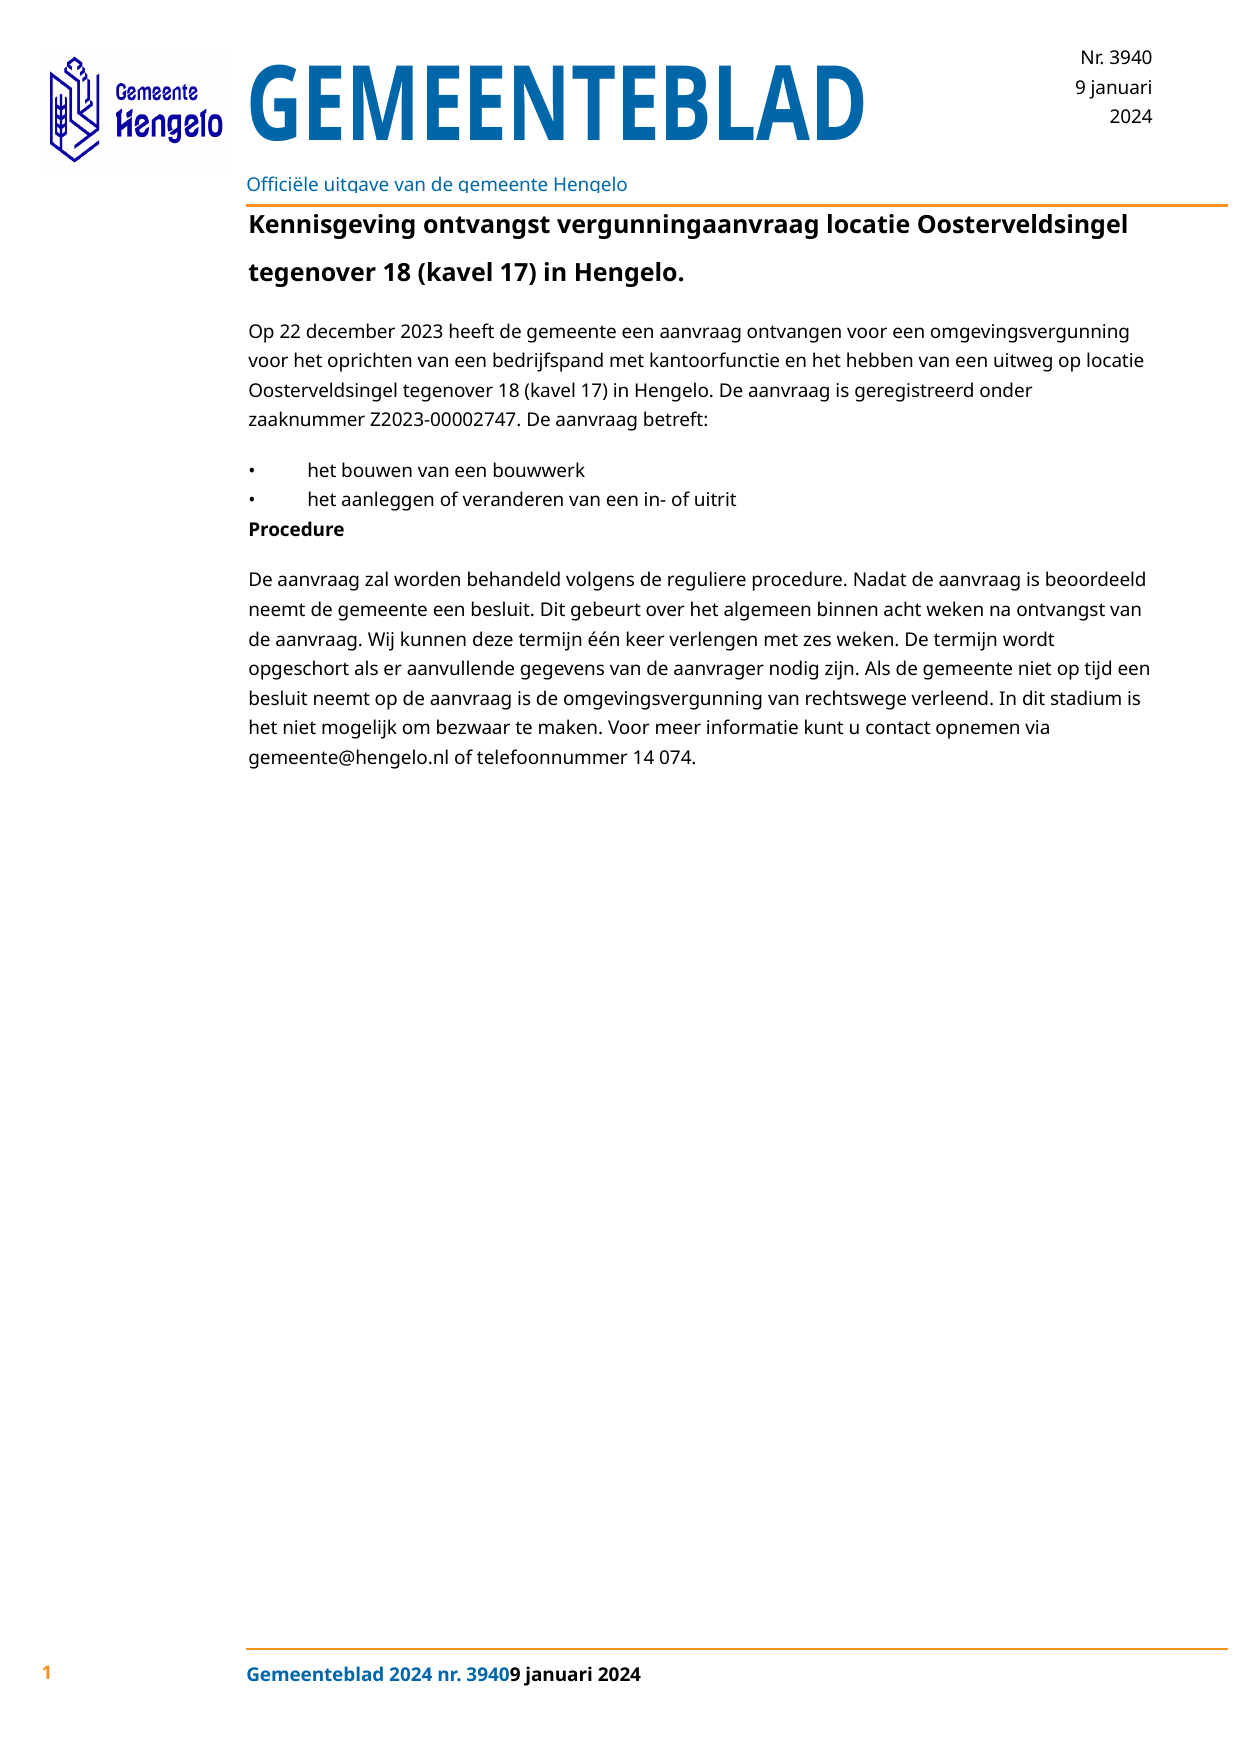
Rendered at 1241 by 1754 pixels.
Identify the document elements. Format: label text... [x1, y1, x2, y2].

list het aanleggen of veranderen van een in- of uitrit [248, 487, 1152, 512]
text Procedure [248, 516, 1152, 542]
list het bouwen van een bouwwerk [248, 457, 1152, 483]
picture [41, 47, 231, 172]
text Op 22 december 2023 heeft de gemeente een aanvraag ontvangen voor een omgevingsvergunning voor het oprichten van een bedrijfspand met kantoorfunctie en het hebben van een uitweg op locatie Oosterveldsingel tegenover 18 (kavel 17) in Hengelo. De aanvraag is geregistreerd onder zaaknummer Z2023-00002747. De aanvraag betreft: [248, 318, 1152, 432]
text Kennisgeving ontvangst vergunningaanvraag locatie Oosterveldsingel tegenover 18 (kavel 17) in Hengelo. [248, 207, 1152, 288]
text De aanvraag zal worden behandeld volgens de reguliere procedure. Nadat de aanvraag is beoordeeld neemt de gemeente een besluit. Dit gebeurt over het algemeen binnen acht weken na ontvangst van de aanvraag. Wij kunnen deze termijn één keer verlengen met zes weken. De termijn wordt opgeschort als er aanvullende gegevens van de aanvrager nodig zijn. Als de gemeente niet op tijd een besluit neemt op de aanvraag is de omgevingsvergunning van rechtswege verleend. In dit stadium is het niet mogelijk om bezwaar te maken. Voor meer informatie kunt u contact opnemen via gemeente@hengelo.nl of telefoonnummer 14 074. [248, 567, 1152, 770]
